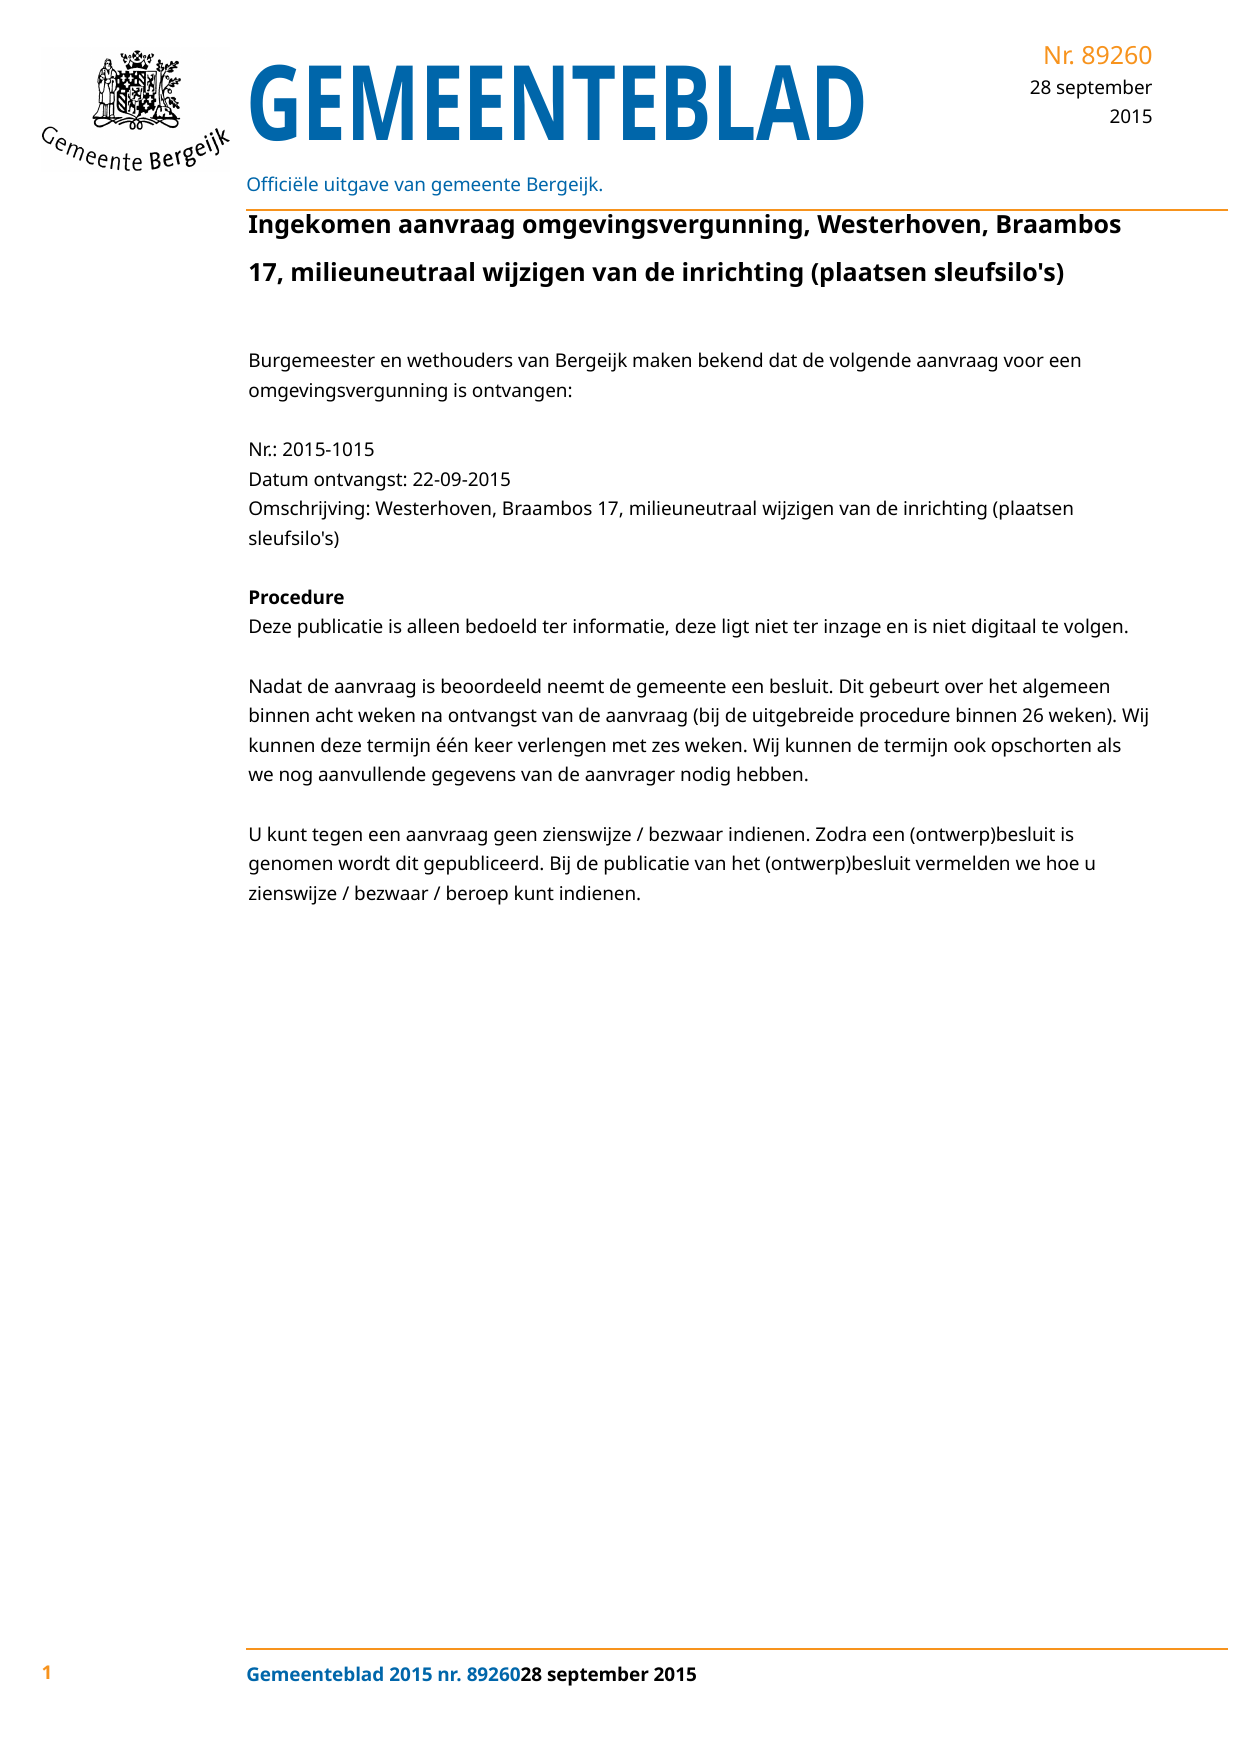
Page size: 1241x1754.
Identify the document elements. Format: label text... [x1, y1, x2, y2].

text Omschrijving: Westerhoven, Braambos 17, milieuneutraal wijzigen van de inrichting (plaatsen sleufsilo's) [248, 495, 1152, 551]
text U kunt tegen een aanvraag geen zienswijze / bezwaar indienen. Zodra een (ontwerp)besluit is genomen wordt dit gepubliceerd. Bij de publicatie van het (ontwerp)besluit vermelden we hoe u zienswijze / bezwaar / beroep kunt indienen. [248, 821, 1152, 906]
text Procedure [248, 584, 1152, 610]
text Deze publicatie is alleen bedoeld ter informatie, deze ligt niet ter inzage en is niet digitaal te volgen. [248, 614, 1152, 639]
text Burgemeester en wethouders van Bergeijk maken bekend dat de volgende aanvraag voor een omgevingsvergunning is ontvangen: [248, 347, 1152, 403]
text Datum ontvangst: 22-09-2015 [248, 466, 1152, 492]
picture [41, 47, 231, 172]
text Nr.: 2015-1015 [248, 436, 1152, 462]
text Nadat de aanvraag is beoordeeld neemt de gemeente een besluit. Dit gebeurt over het algemeen binnen acht weken na ontvangst van de aanvraag (bij de uitgebreide procedure binnen 26 weken). Wij kunnen deze termijn één keer verlengen met zes weken. Wij kunnen de termijn ook opschorten als we nog aanvullende gegevens van de aanvrager nodig hebben. [248, 673, 1152, 787]
text Ingekomen aanvraag omgevingsvergunning, Westerhoven, Braambos 17, milieuneutraal wijzigen van de inrichting (plaatsen sleufsilo's) [248, 211, 1152, 288]
